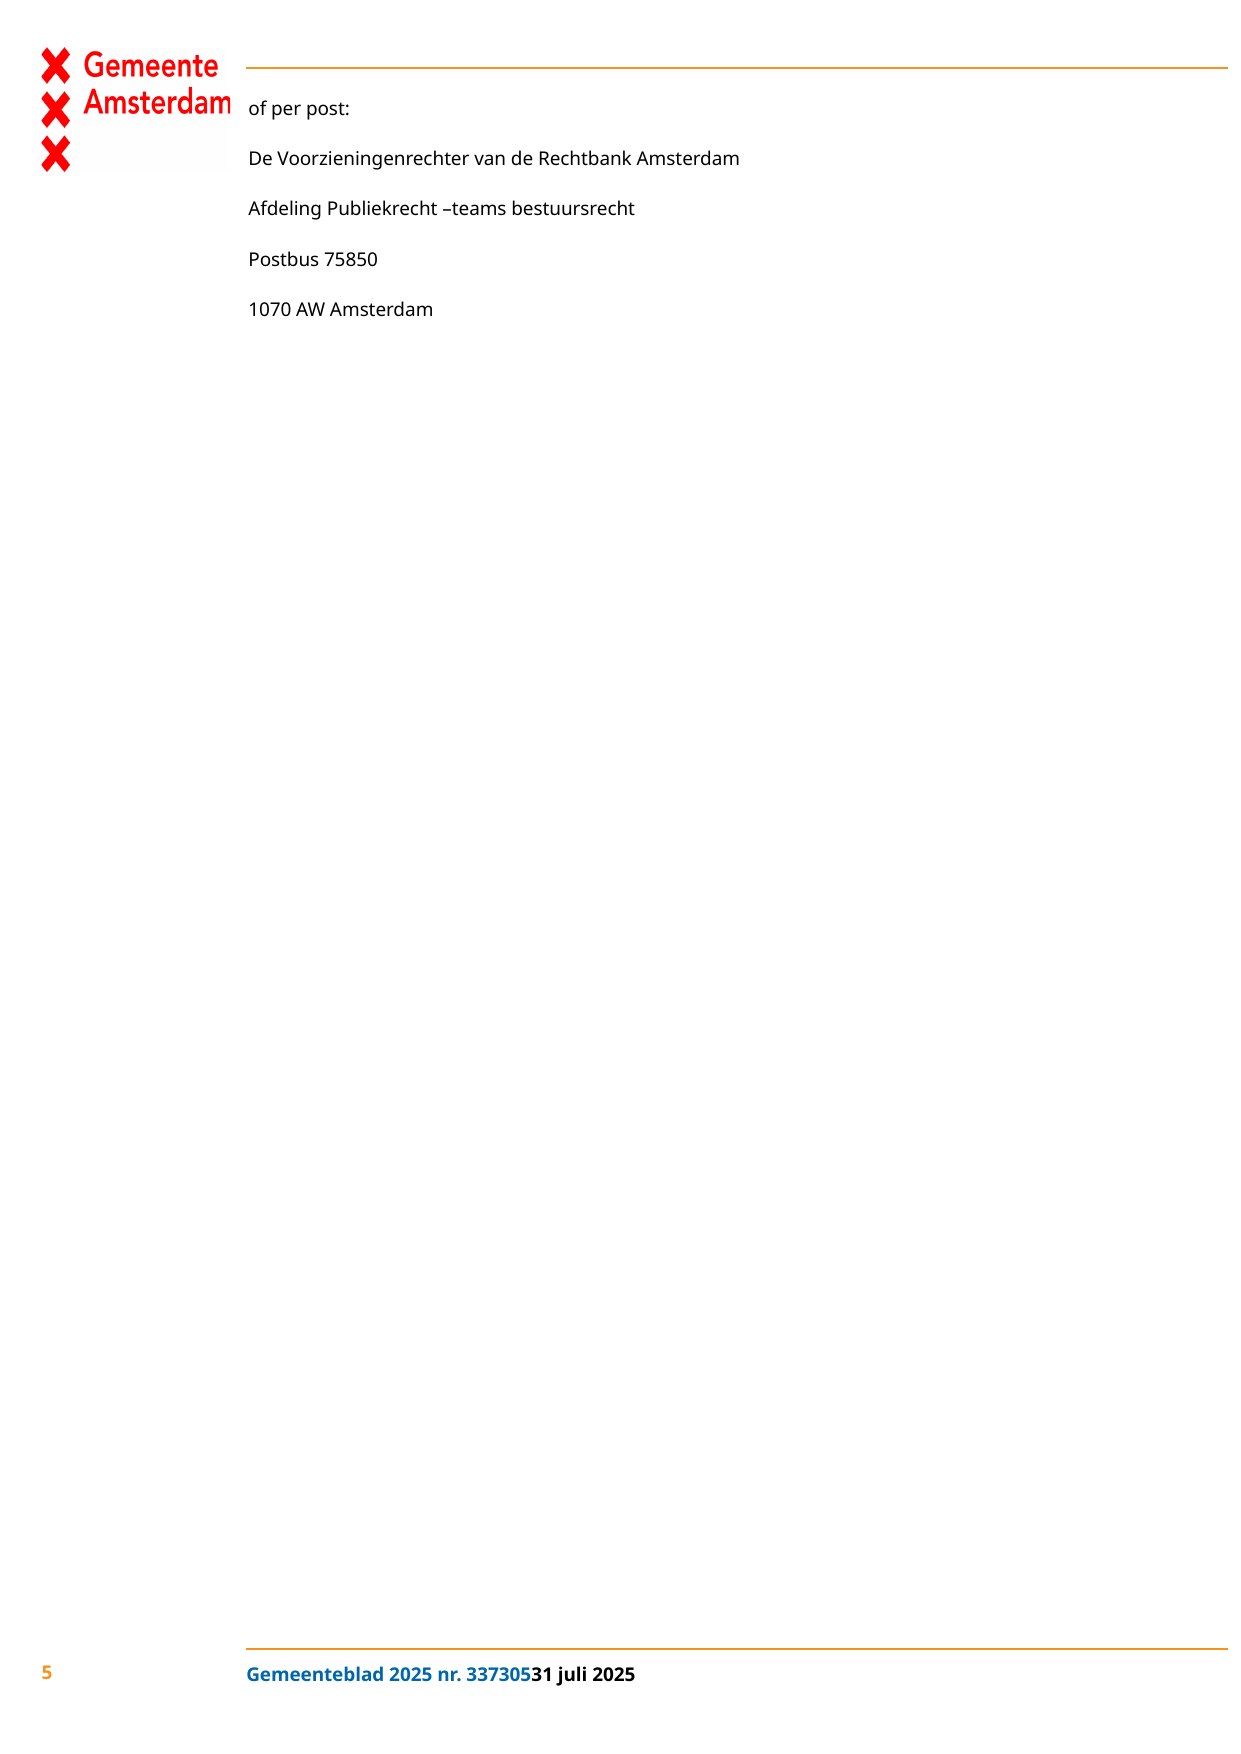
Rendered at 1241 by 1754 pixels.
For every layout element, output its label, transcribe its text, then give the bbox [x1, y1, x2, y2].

text Afdeling Publiekrecht –teams bestuursrecht [248, 196, 1152, 221]
text Postbus 75850 [248, 246, 1152, 272]
text 1070 AW Amsterdam [248, 296, 1152, 322]
picture [41, 47, 231, 172]
text De Voorzieningenrechter van de Rechtbank Amsterdam [248, 145, 1152, 171]
text of per post: [248, 95, 1152, 121]
